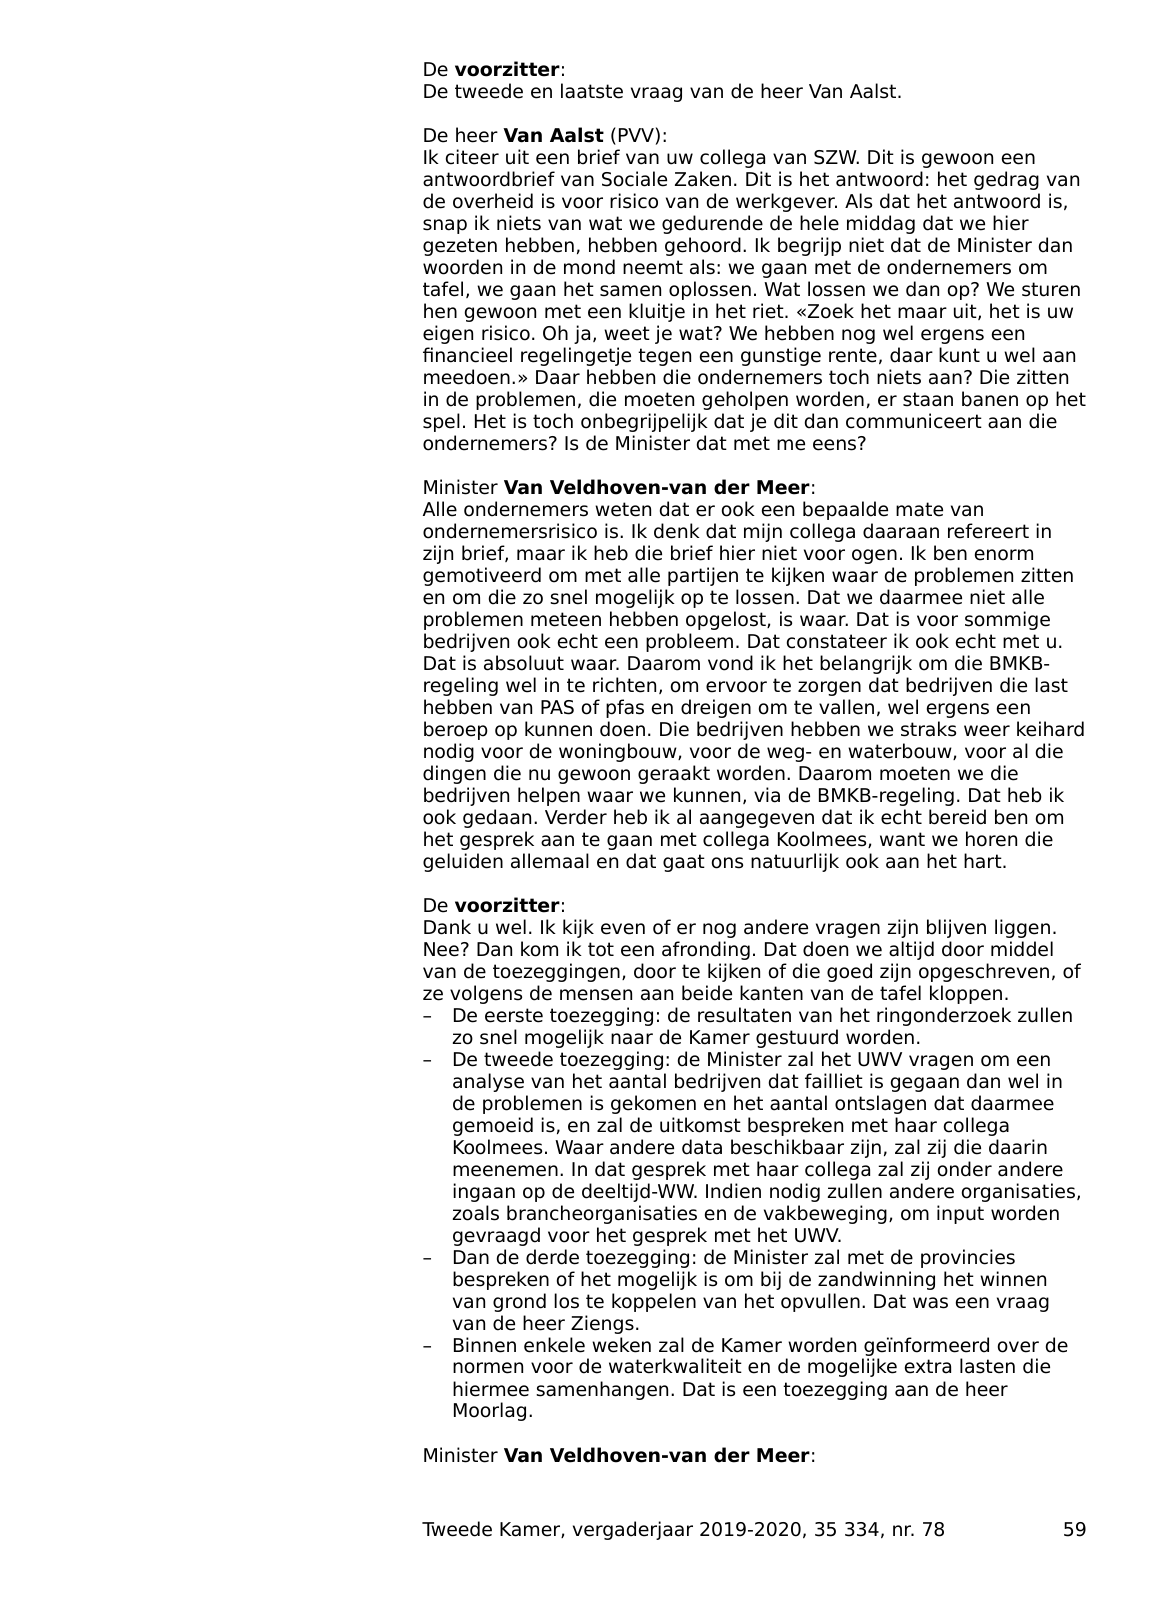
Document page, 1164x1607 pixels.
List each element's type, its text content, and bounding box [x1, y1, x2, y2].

text Minister Van Veldhoven-van der Meer: [422, 477, 1087, 499]
text Alle ondernemers weten dat er ook een bepaalde mate van ondernemersrisico is. Ik denk dat mijn collega daaraan refereert in zijn brief, maar ik heb die brief hier niet voor ogen. Ik ben enorm gemotiveerd om met alle partijen te kijken waar de problemen zitten en om die zo snel mogelijk op te lossen. Dat we daarmee niet alle problemen meteen hebben opgelost, is waar. Dat is voor sommige bedrijven ook echt een probleem. Dat constateer ik ook echt met u. Dat is absoluut waar. Daarom vond ik het belangrijk om die BMKB-regeling wel in te richten, om ervoor te zorgen dat bedrijven die last hebben van PAS of pfas en dreigen om te vallen, wel ergens een beroep op kunnen doen. Die bedrijven hebben we straks weer keihard nodig voor de woningbouw, voor de weg- en waterbouw, voor al die dingen die nu gewoon geraakt worden. Daarom moeten we die bedrijven helpen waar we kunnen, via de BMKB-regeling. Dat heb ik ook gedaan. Verder heb ik al aangegeven dat ik echt bereid ben om het gesprek aan te gaan met collega Koolmees, want we horen die geluiden allemaal en dat gaat ons natuurlijk ook aan het hart. [422, 499, 1087, 873]
text Dank u wel. Ik kijk even of er nog andere vragen zijn blijven liggen. Nee? Dan kom ik tot een afronding. Dat doen we altijd door middel van de toezeggingen, door te kijken of die goed zijn opgeschreven, of ze volgens de mensen aan beide kanten van de tafel kloppen. [422, 917, 1087, 1005]
text De tweede en laatste vraag van de heer Van Aalst. [422, 81, 1087, 103]
text Minister Van Veldhoven-van der Meer: [422, 1444, 1087, 1467]
text De heer Van Aalst (PVV): [422, 125, 1087, 147]
text – Dan de derde toezegging: de Minister zal met de provincies bespreken of het mogelijk is om bij de zandwinning het winnen van grond los te koppelen van het opvullen. Dat was een vraag van de heer Ziengs. [422, 1247, 1087, 1334]
text – De eerste toezegging: de resultaten van het ringonderzoek zullen zo snel mogelijk naar de Kamer gestuurd worden. [422, 1005, 1087, 1049]
text – Binnen enkele weken zal de Kamer worden geïnformeerd over de normen voor de waterkwaliteit en de mogelijke extra lasten die hiermee samenhangen. Dat is een toezegging aan de heer Moorlag. [422, 1334, 1087, 1422]
text De voorzitter: [422, 895, 1087, 917]
text Ik citeer uit een brief van uw collega van SZW. Dit is gewoon een antwoordbrief van Sociale Zaken. Dit is het antwoord: het gedrag van de overheid is voor risico van de werkgever. Als dat het antwoord is, snap ik niets van wat we gedurende de hele middag dat we hier gezeten hebben, hebben gehoord. Ik begrijp niet dat de Minister dan woorden in de mond neemt als: we gaan met de ondernemers om tafel, we gaan het samen oplossen. Wat lossen we dan op? We sturen hen gewoon met een kluitje in het riet. «Zoek het maar uit, het is uw eigen risico. Oh ja, weet je wat? We hebben nog wel ergens een financieel regelingetje tegen een gunstige rente, daar kunt u wel aan meedoen.» Daar hebben die ondernemers toch niets aan? Die zitten in de problemen, die moeten geholpen worden, er staan banen op het spel. Het is toch onbegrijpelijk dat je dit dan communiceert aan die ondernemers? Is de Minister dat met me eens? [422, 147, 1087, 455]
text De voorzitter: [422, 59, 1087, 81]
text – De tweede toezegging: de Minister zal het UWV vragen om een analyse van het aantal bedrijven dat failliet is gegaan dan wel in de problemen is gekomen en het aantal ontslagen dat daarmee gemoeid is, en zal de uitkomst bespreken met haar collega Koolmees. Waar andere data beschikbaar zijn, zal zij die daarin meenemen. In dat gesprek met haar collega zal zij onder andere ingaan op de deeltijd-WW. Indien nodig zullen andere organisaties, zoals brancheorganisaties en de vakbeweging, om input worden gevraagd voor het gesprek met het UWV. [422, 1049, 1087, 1247]
